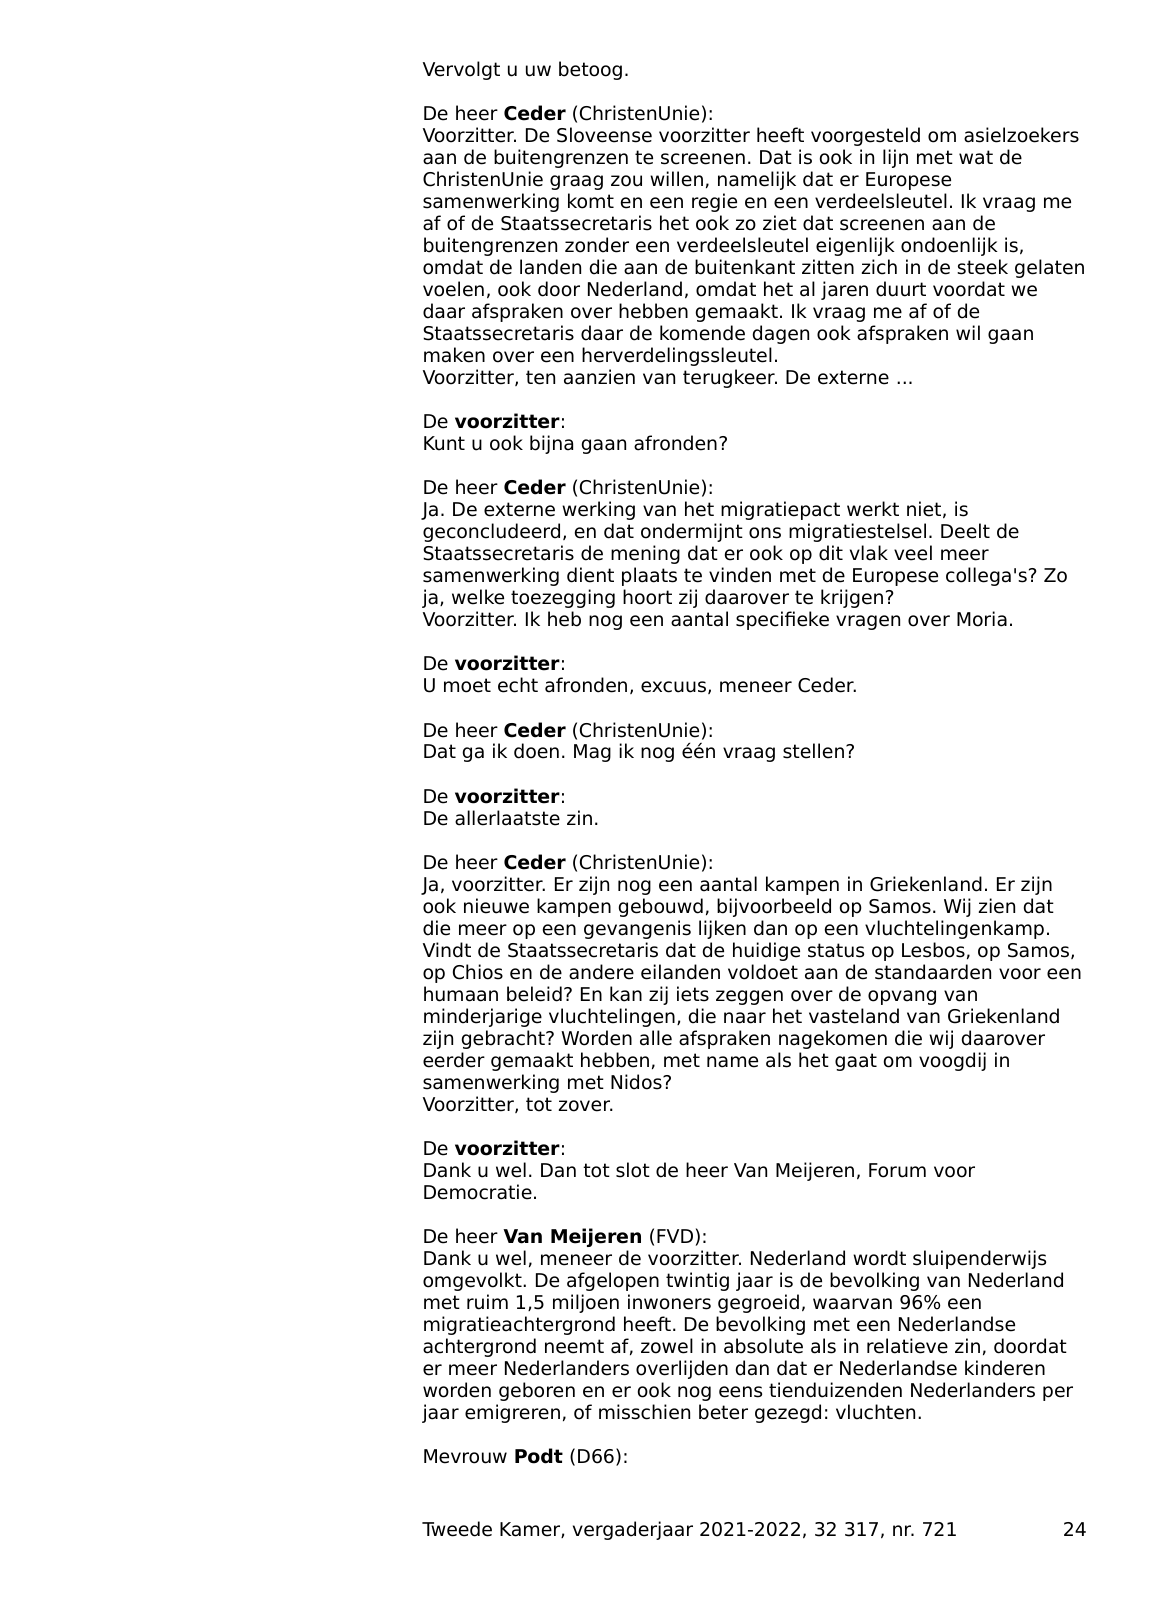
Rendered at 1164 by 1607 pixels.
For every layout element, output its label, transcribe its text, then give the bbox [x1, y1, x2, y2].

text Dank u wel, meneer de voorzitter. Nederland wordt sluipenderwijs omgevolkt. De afgelopen twintig jaar is de bevolking van Nederland met ruim 1,5 miljoen inwoners gegroeid, waarvan 96% een migratieachtergrond heeft. De bevolking met een Nederlandse achtergrond neemt af, zowel in absolute als in relatieve zin, doordat er meer Nederlanders overlijden dan dat er Nederlandse kinderen worden geboren en er ook nog eens tienduizenden Nederlanders per jaar emigreren, of misschien beter gezegd: vluchten. [422, 1248, 1087, 1424]
text Ja, voorzitter. Er zijn nog een aantal kampen in Griekenland. Er zijn ook nieuwe kampen gebouwd, bijvoorbeeld op Samos. Wij zien dat die meer op een gevangenis lijken dan op een vluchtelingenkamp. Vindt de Staatssecretaris dat de huidige status op Lesbos, op Samos, op Chios en de andere eilanden voldoet aan de standaarden voor een humaan beleid? En kan zij iets zeggen over de opvang van minderjarige vluchtelingen, die naar het vasteland van Griekenland zijn gebracht? Worden alle afspraken nagekomen die wij daarover eerder gemaakt hebben, met name als het gaat om voogdij in samenwerking met Nidos? [422, 874, 1087, 1093]
text De voorzitter: [422, 653, 1087, 675]
text De heer Ceder (ChristenUnie): [422, 852, 1087, 874]
text Ja. De externe werking van het migratiepact werkt niet, is geconcludeerd, en dat ondermijnt ons migratiestelsel. Deelt de Staatssecretaris de mening dat er ook op dit vlak veel meer samenwerking dient plaats te vinden met de Europese collega's? Zo ja, welke toezegging hoort zij daarover te krijgen? [422, 499, 1087, 609]
text De heer Ceder (ChristenUnie): [422, 719, 1087, 741]
text U moet echt afronden, excuus, meneer Ceder. [422, 675, 1087, 697]
text De heer Ceder (ChristenUnie): [422, 477, 1087, 499]
text Voorzitter. Ik heb nog een aantal specifieke vragen over Moria. [422, 609, 1087, 631]
text De voorzitter: [422, 411, 1087, 433]
text Kunt u ook bijna gaan afronden? [422, 433, 1087, 455]
text De voorzitter: [422, 1138, 1087, 1160]
text Voorzitter, tot zover. [422, 1093, 1087, 1116]
text Vervolgt u uw betoog. [422, 59, 1087, 81]
text De heer Ceder (ChristenUnie): [422, 103, 1087, 125]
text Mevrouw Podt (D66): [422, 1446, 1087, 1468]
text De voorzitter: [422, 786, 1087, 808]
text Voorzitter, ten aanzien van terugkeer. De externe ... [422, 367, 1087, 389]
text Dank u wel. Dan tot slot de heer Van Meijeren, Forum voor Democratie. [422, 1160, 1087, 1204]
text Voorzitter. De Sloveense voorzitter heeft voorgesteld om asielzoekers aan de buitengrenzen te screenen. Dat is ook in lijn met wat de ChristenUnie graag zou willen, namelijk dat er Europese samenwerking komt en een regie en een verdeelsleutel. Ik vraag me af of de Staatssecretaris het ook zo ziet dat screenen aan de buitengrenzen zonder een verdeelsleutel eigenlijk ondoenlijk is, omdat de landen die aan de buitenkant zitten zich in de steek gelaten voelen, ook door Nederland, omdat het al jaren duurt voordat we daar afspraken over hebben gemaakt. Ik vraag me af of de Staatssecretaris daar de komende dagen ook afspraken wil gaan maken over een herverdelingssleutel. [422, 125, 1087, 367]
text De allerlaatste zin. [422, 808, 1087, 829]
text Dat ga ik doen. Mag ik nog één vraag stellen? [422, 741, 1087, 763]
text De heer Van Meijeren (FVD): [422, 1226, 1087, 1248]
